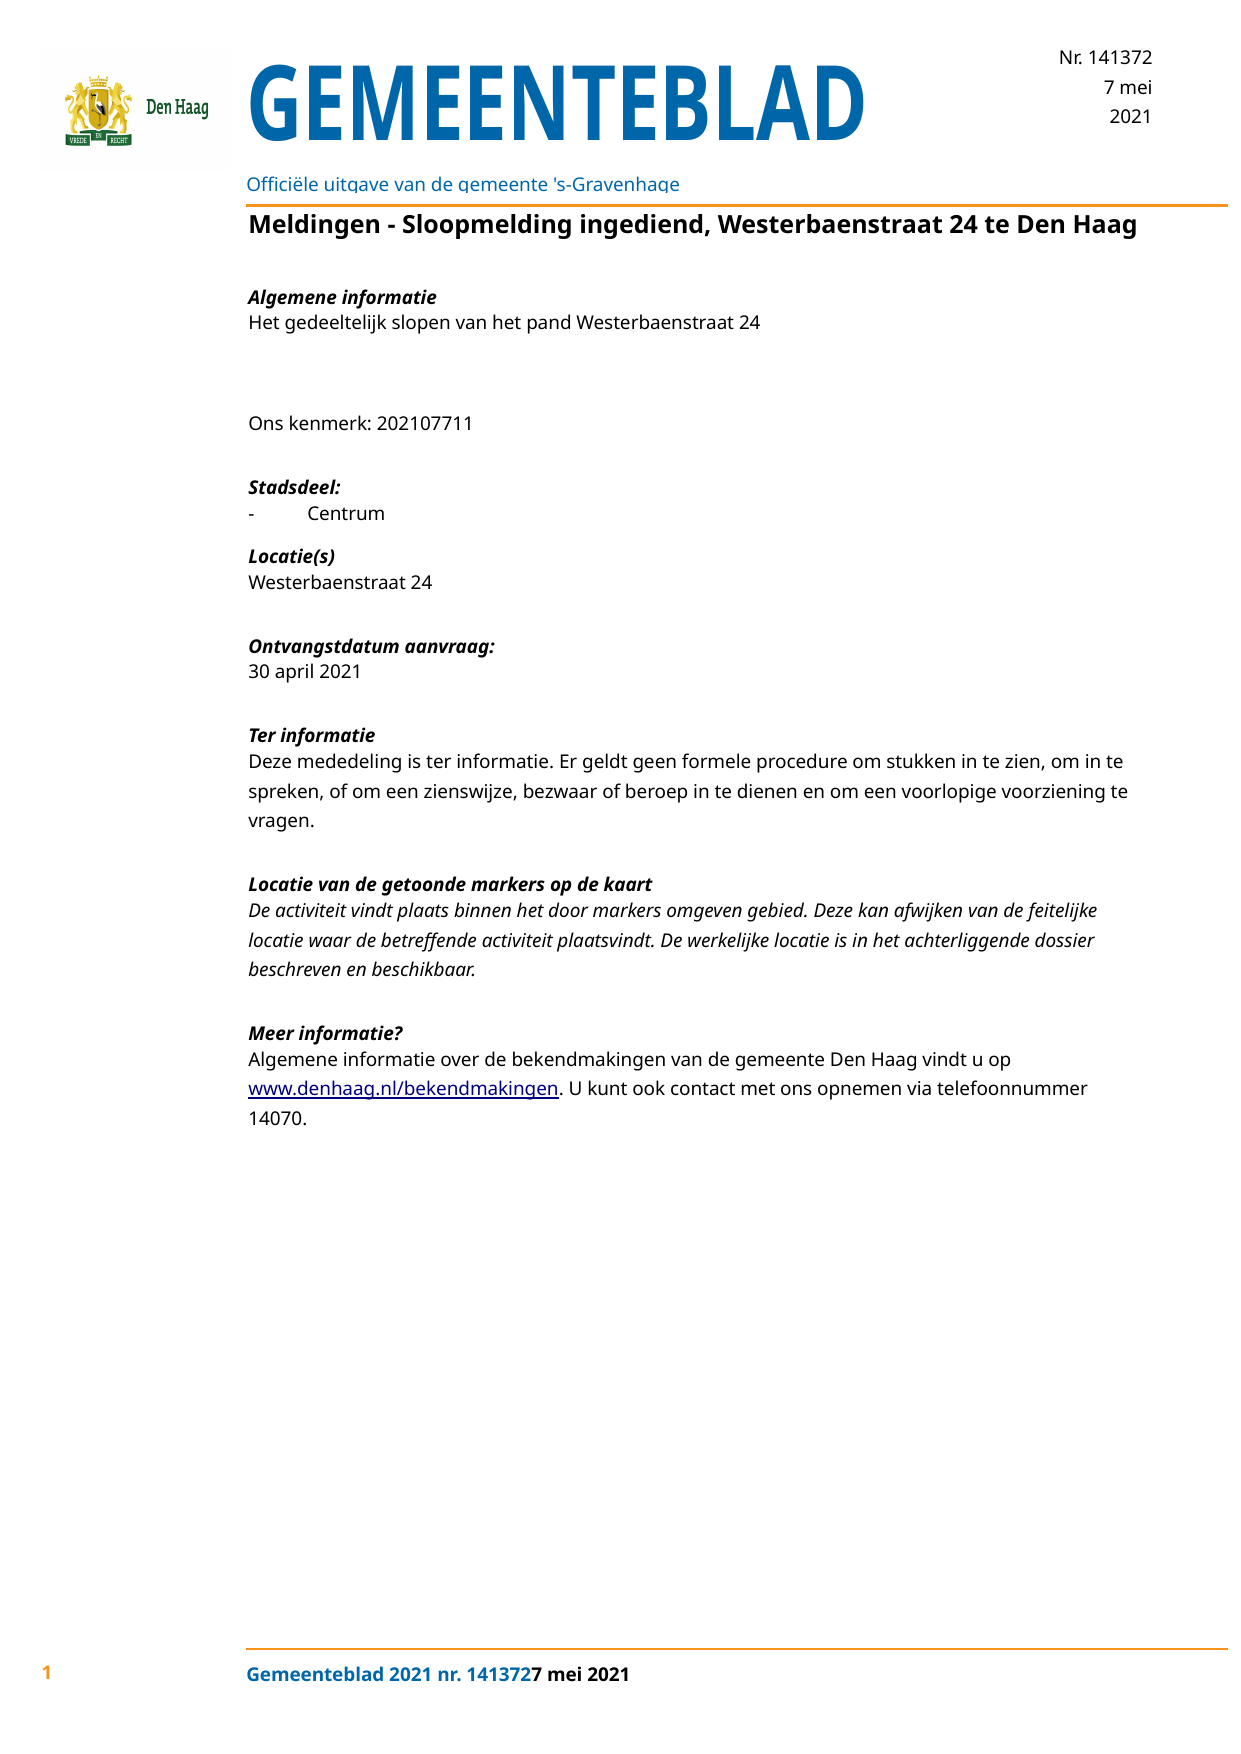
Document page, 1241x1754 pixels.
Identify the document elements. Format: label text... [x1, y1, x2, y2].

text Meldingen - Sloopmelding ingediend, Westerbaenstraat 24 te Den Haag [248, 207, 1152, 241]
text Meer informatie? [248, 1020, 1152, 1046]
text Deze mededeling is ter informatie. Er geldt geen formele procedure om stukken in te zien, om in te spreken, of om een zienswijze, bezwaar of beroep in te dienen en om een voorlopige voorziening te vragen. [248, 748, 1152, 833]
text Het gedeeltelijk slopen van het pand Westerbaenstraat 24 [248, 309, 1152, 335]
text 30 april 2021 [248, 659, 1152, 684]
text Locatie van de getoonde markers op de kaart [248, 871, 1152, 897]
list Centrum [248, 500, 1152, 526]
text Ter informatie [248, 723, 1152, 748]
text Stadsdeel: [248, 474, 1152, 500]
text Westerbaenstraat 24 [248, 569, 1152, 595]
picture [41, 47, 231, 172]
text Ontvangstdatum aanvraag: [248, 633, 1152, 659]
text Locatie(s) [248, 543, 1152, 569]
text De activiteit vindt plaats binnen het door markers omgeven gebied. Deze kan afwijken van de feitelijke locatie waar de betreffende activiteit plaatsvindt. De werkelijke locatie is in het achterliggende dossier beschreven en beschikbaar. [248, 897, 1152, 982]
text Ons kenmerk: 202107711 [248, 410, 1152, 436]
text Algemene informatie [248, 284, 1152, 309]
text Algemene informatie over de bekendmakingen van de gemeente Den Haag vindt u op www.denhaag.nl/bekendmakingen. U kunt ook contact met ons opnemen via telefoonnummer 14070. [248, 1046, 1152, 1131]
